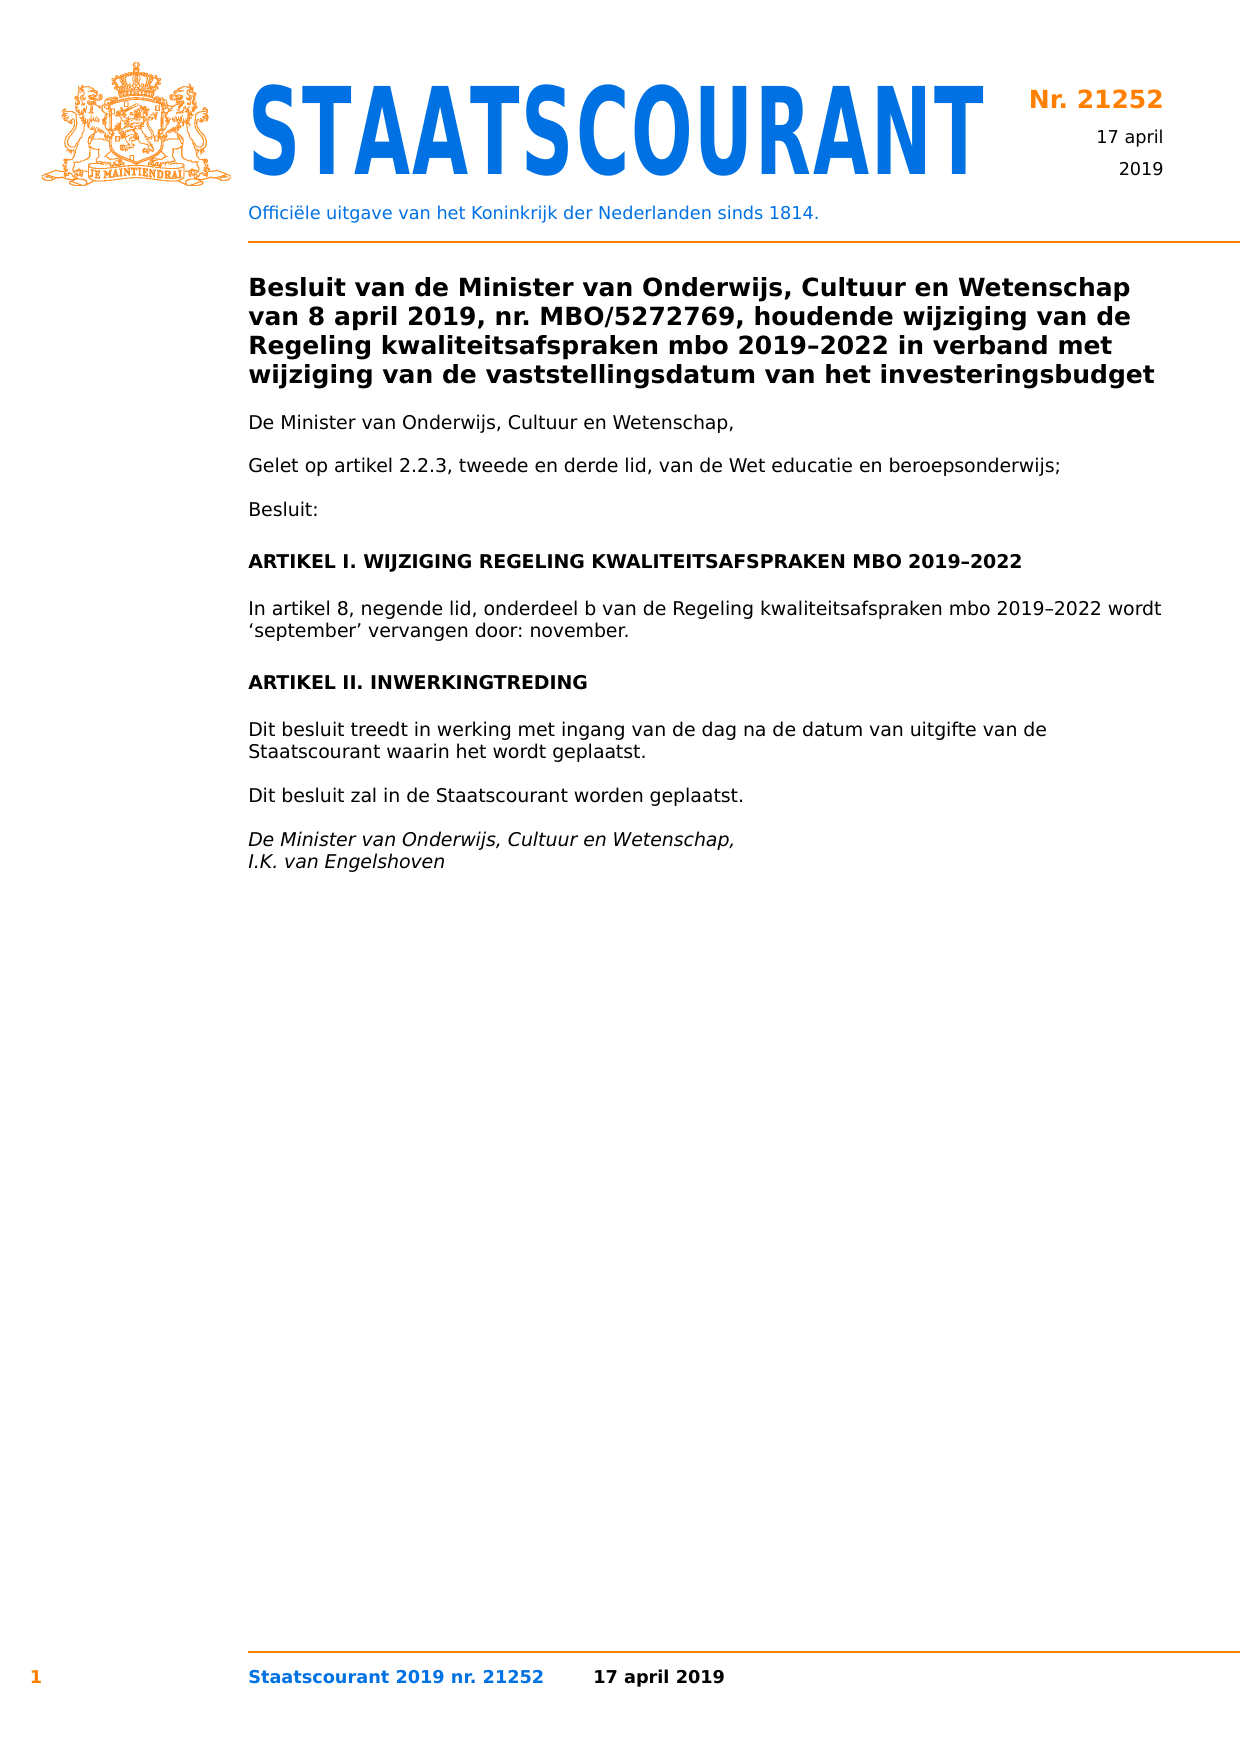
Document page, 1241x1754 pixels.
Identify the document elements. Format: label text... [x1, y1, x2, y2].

table_header Nr. 21252 [998, 62, 1240, 121]
table_cell 2019 [998, 153, 1240, 203]
text De Minister van Onderwijs, Cultuur en Wetenschap, [248, 412, 1163, 433]
picture [41, 62, 231, 186]
text Dit besluit zal in de Staatscourant worden geplaatst. [248, 785, 1163, 807]
subtitle Besluit van de Minister van Onderwijs, Cultuur en Wetenschap van 8 april 2019, nr. MBO/5272769, houdende wijziging van de Regeling kwaliteitsafspraken mbo 2019–2022 in verband met wijziging van de vaststellingsdatum van het investeringsbudget [248, 273, 1163, 390]
text Besluit: [248, 499, 1163, 521]
table_cell Officiële uitgave van het Koninkrijk der Nederlanden sinds 1814. [248, 203, 1240, 241]
text In artikel 8, negende lid, onderdeel b van de Regeling kwaliteitsafspraken mbo 2019–2022 wordt ‘september’ vervangen door: november. [248, 598, 1163, 642]
text De Minister van Onderwijs, Cultuur en Wetenschap, I.K. van Engelshoven [248, 829, 1163, 873]
text Gelet op artikel 2.2.3, tweede en derde lid, van de Wet educatie en beroepsonderwijs; [248, 455, 1163, 477]
table_header STAATSCOURANT [248, 62, 998, 203]
table_cell 17 april [998, 121, 1240, 153]
table_header [25, 62, 248, 241]
text Dit besluit treedt in werking met ingang van de dag na de datum van uitgifte van de Staatscourant waarin het wordt geplaatst. [248, 719, 1163, 763]
subtitle ARTIKEL I. WIJZIGING REGELING KWALITEITSAFSPRAKEN MBO 2019–2022 [248, 551, 1163, 573]
subtitle ARTIKEL II. INWERKINGTREDING [248, 672, 1163, 694]
